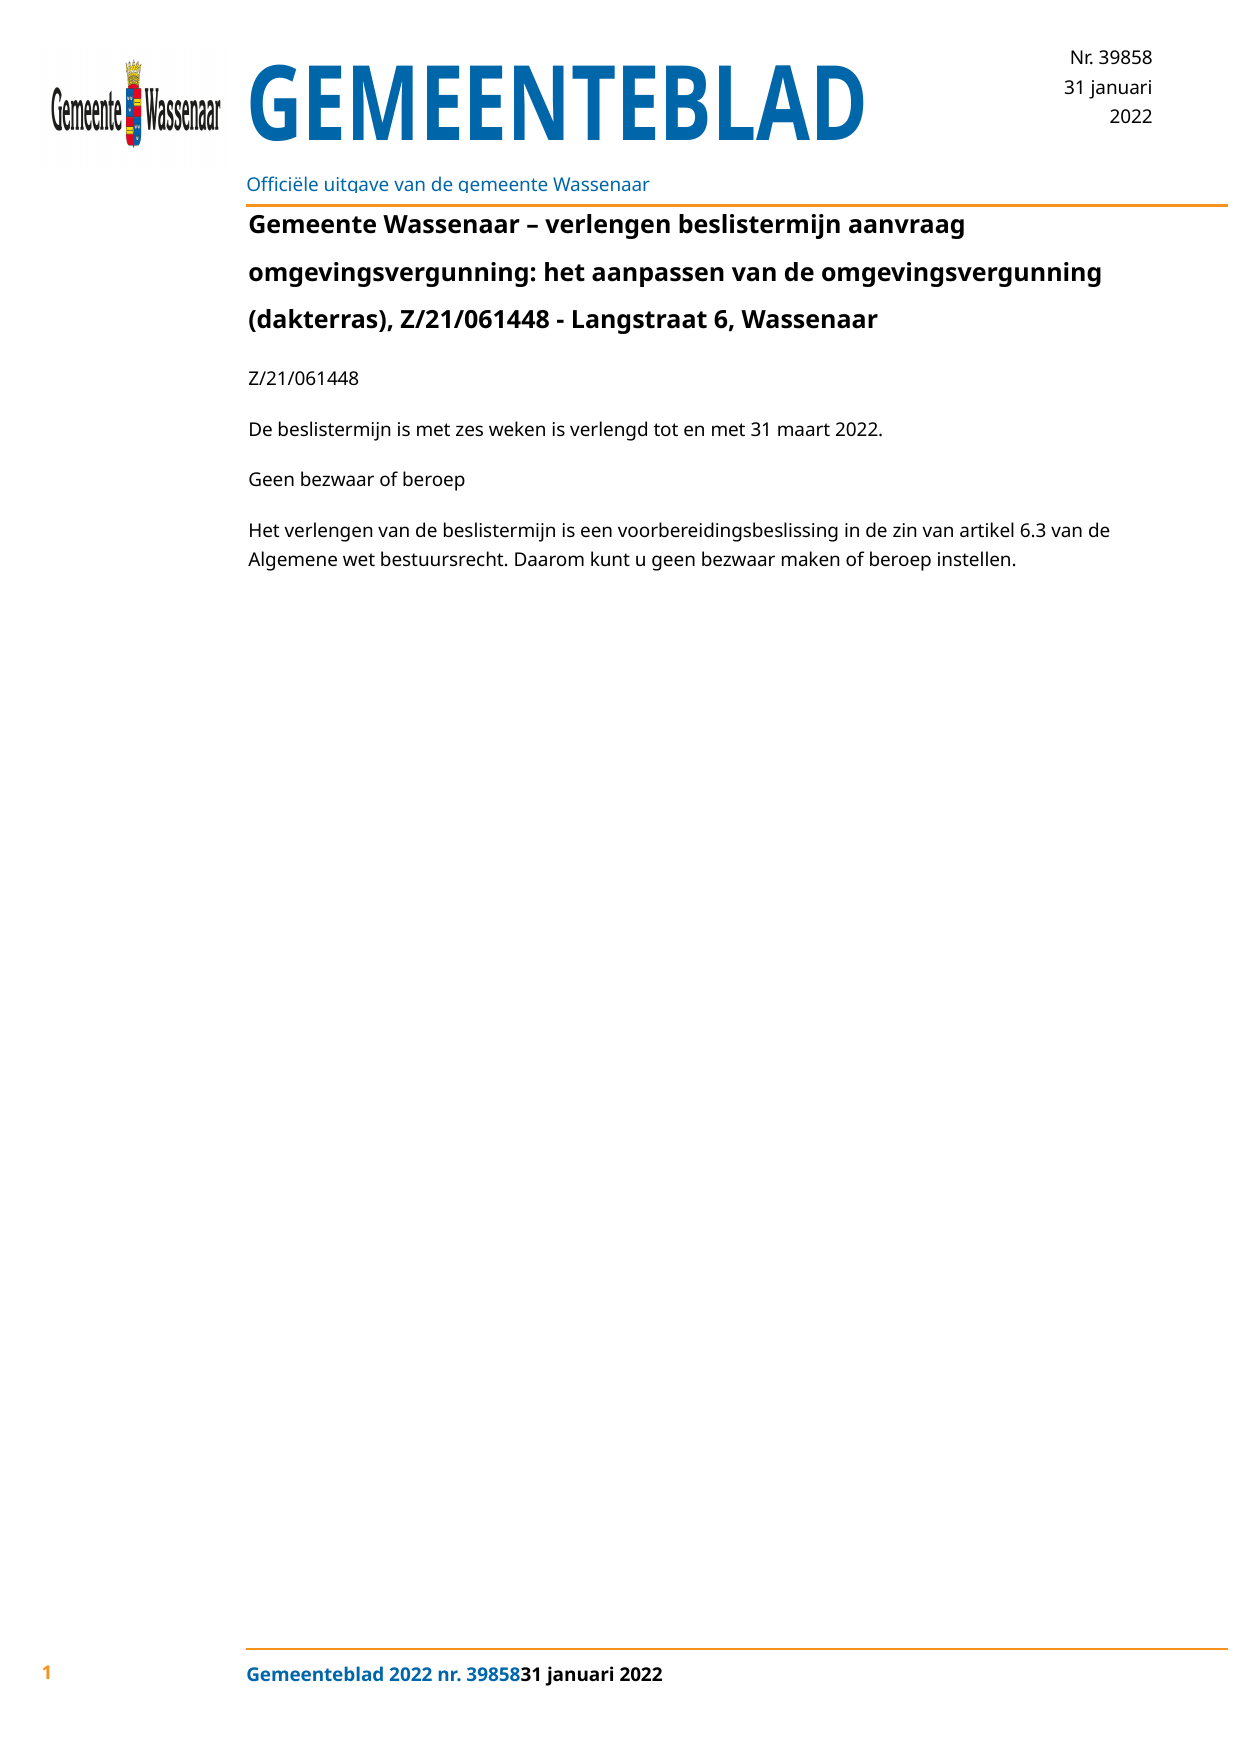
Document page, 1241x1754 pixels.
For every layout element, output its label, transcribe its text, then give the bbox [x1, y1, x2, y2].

text Geen bezwaar of beroep [248, 466, 1152, 492]
text Gemeente Wassenaar – verlengen beslistermijn aanvraag omgevingsvergunning: het aanpassen van de omgevingsvergunning (dakterras), Z/21/061448 - Langstraat 6, Wassenaar [248, 207, 1152, 336]
picture [41, 47, 231, 172]
text Z/21/061448 [248, 366, 1152, 391]
text De beslistermijn is met zes weken is verlengd tot en met 31 maart 2022. [248, 416, 1152, 442]
text Het verlengen van de beslistermijn is een voorbereidingsbeslissing in de zin van artikel 6.3 van de Algemene wet bestuursrecht. Daarom kunt u geen bezwaar maken of beroep instellen. [248, 517, 1152, 572]
